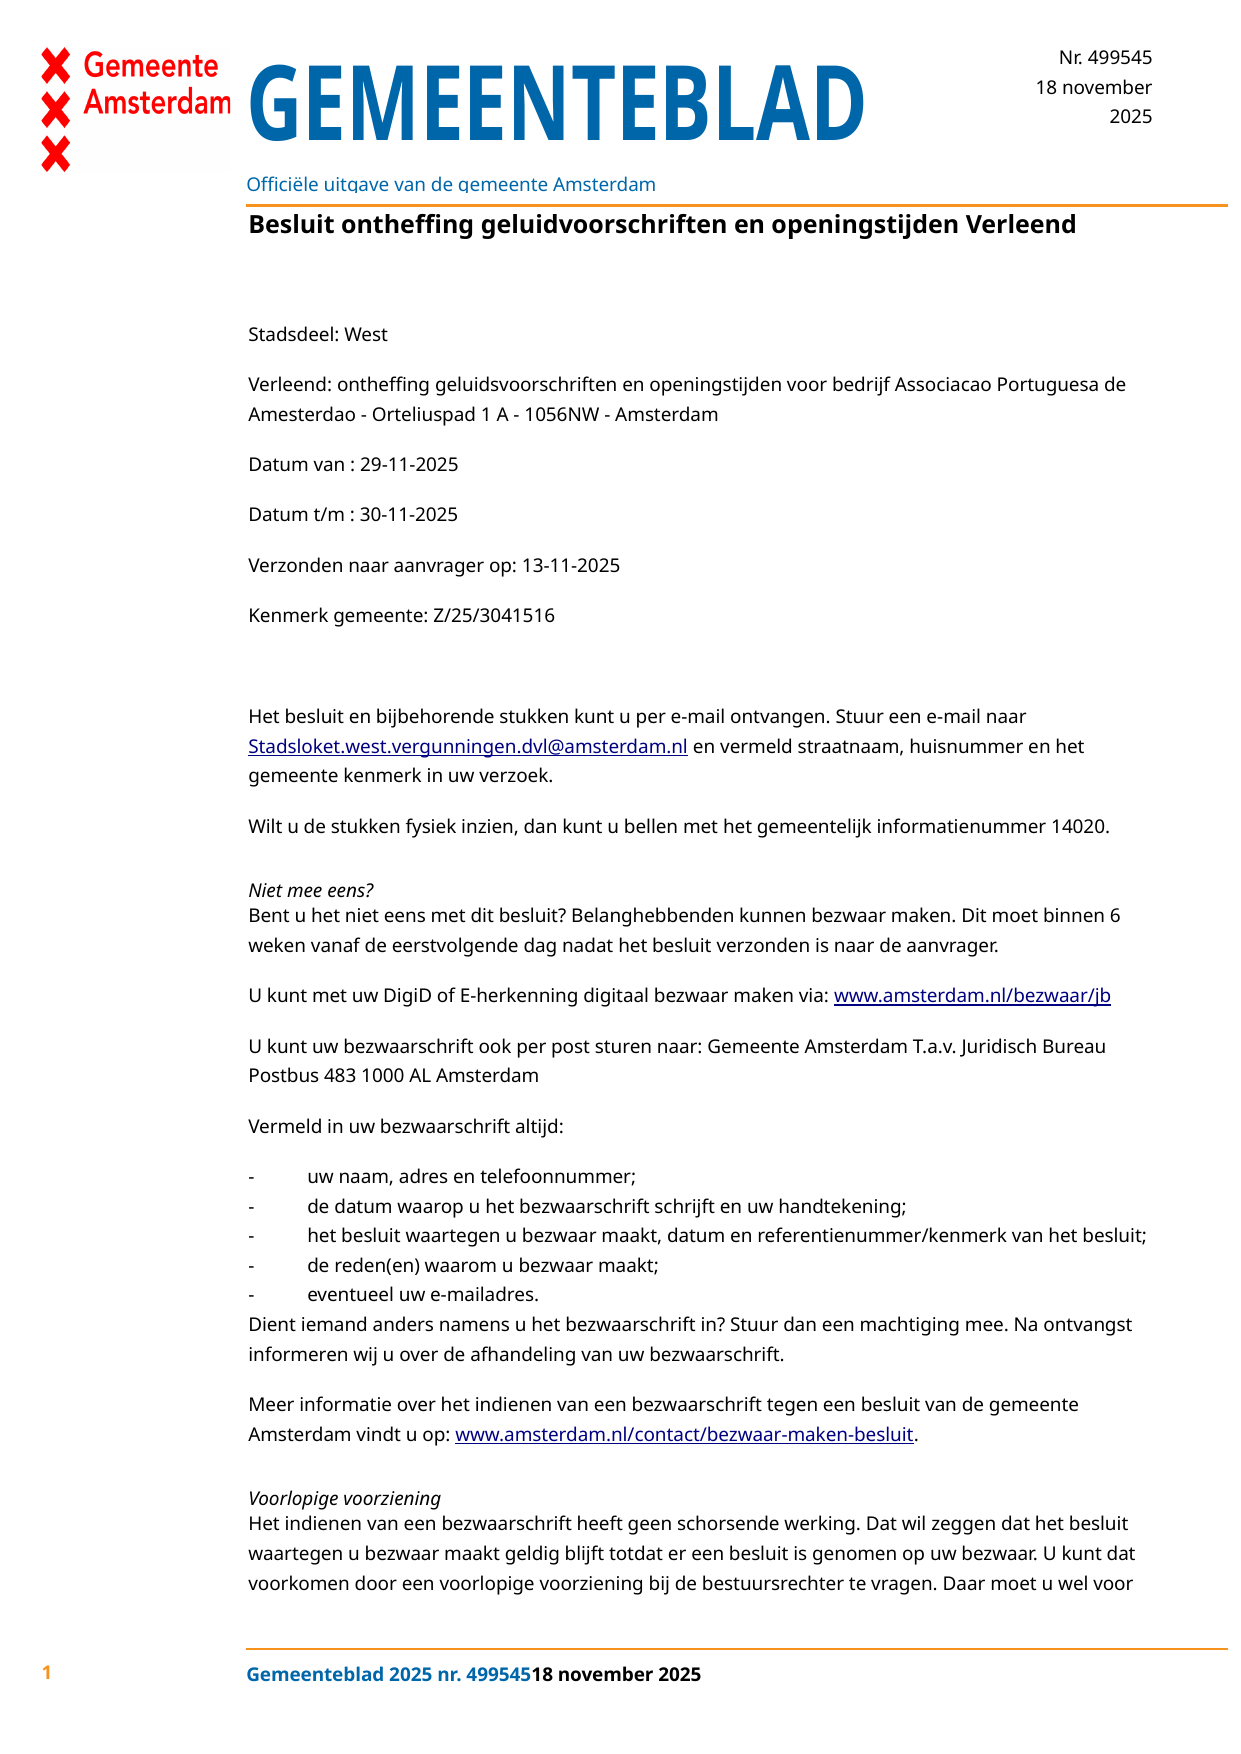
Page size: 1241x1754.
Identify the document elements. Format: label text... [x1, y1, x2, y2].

text U kunt uw bezwaarschrift ook per post sturen naar: Gemeente Amsterdam T.a.v. Juridisch Bureau Postbus 483 1000 AL Amsterdam [248, 1033, 1152, 1088]
text Wilt u de stukken fysiek inzien, dan kunt u bellen met het gemeentelijk informatienummer 14020. [248, 813, 1152, 838]
list uw naam, adres en telefoonnummer; [248, 1163, 1152, 1189]
list de reden(en) waarom u bezwaar maakt; [248, 1252, 1152, 1278]
text Datum van : 29-11-2025 [248, 451, 1152, 477]
list eventueel uw e-mailadres. [248, 1282, 1152, 1307]
text Meer informatie over het indienen van een bezwaarschrift tegen een besluit van de gemeente Amsterdam vindt u op: www.amsterdam.nl/contact/bezwaar-maken-besluit. [248, 1391, 1152, 1447]
text Niet mee eens? [248, 877, 1152, 902]
text U kunt met uw DigiD of E-herkenning digitaal bezwaar maken via: www.amsterdam.nl/bezwaar/jb [248, 982, 1152, 1008]
text Stadsdeel: West [248, 321, 1152, 346]
list de datum waarop u het bezwaarschrift schrijft en uw handtekening; [248, 1193, 1152, 1219]
text Besluit ontheffing geluidvoorschriften en openingstijden Verleend [248, 207, 1152, 241]
text Voorlopige voorziening [248, 1485, 1152, 1511]
text Vermeld in uw bezwaarschrift altijd: [248, 1113, 1152, 1139]
text Verleend: ontheffing geluidsvoorschriften en openingstijden voor bedrijf Associacao Portuguesa de Amesterdao - Orteliuspad 1 A - 1056NW - Amsterdam [248, 371, 1152, 426]
text Dient iemand anders namens u het bezwaarschrift in? Stuur dan een machtiging mee. Na ontvangst informeren wij u over de afhandeling van uw bezwaarschrift. [248, 1311, 1152, 1367]
text Kenmerk gemeente: Z/25/3041516 [248, 602, 1152, 628]
text Datum t/m : 30-11-2025 [248, 502, 1152, 527]
picture [41, 47, 231, 172]
text Verzonden naar aanvrager op: 13-11-2025 [248, 552, 1152, 578]
text Het indienen van een bezwaarschrift heeft geen schorsende werking. Dat wil zeggen dat het besluit waartegen u bezwaar maakt geldig blijft totdat er een besluit is genomen op uw bezwaar. U kunt dat voorkomen door een voorlopige voorziening bij de bestuursrechter te vragen. Daar moet u wel voor [248, 1511, 1152, 1595]
text Bent u het niet eens met dit besluit? Belanghebbenden kunnen bezwaar maken. Dit moet binnen 6 weken vanaf de eerstvolgende dag nadat het besluit verzonden is naar de aanvrager. [248, 902, 1152, 958]
list het besluit waartegen u bezwaar maakt, datum en referentienummer/kenmerk van het besluit; [248, 1222, 1152, 1248]
text Het besluit en bijbehorende stukken kunt u per e-mail ontvangen. Stuur een e-mail naar Stadsloket.west.vergunningen.dvl@amsterdam.nl en vermeld straatnaam, huisnummer en het gemeente kenmerk in uw verzoek. [248, 703, 1152, 788]
